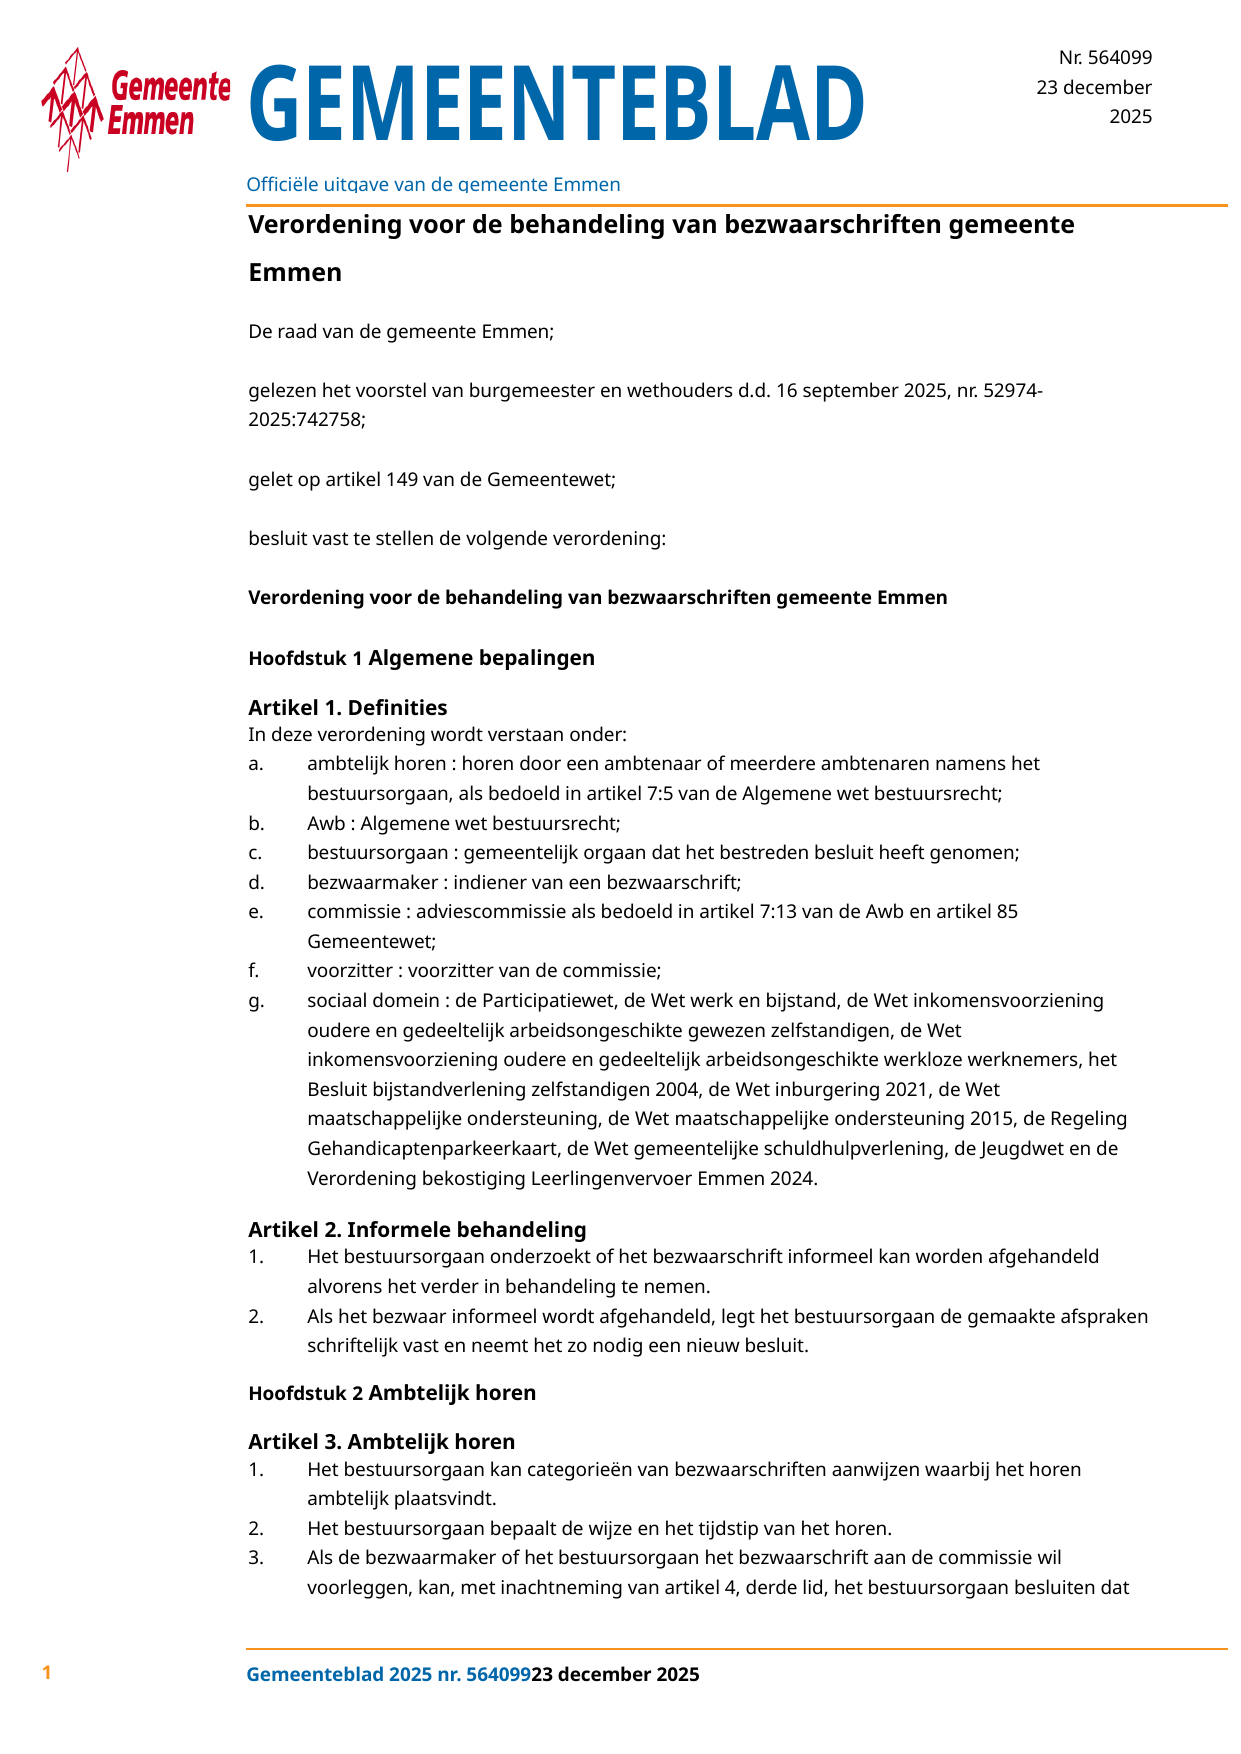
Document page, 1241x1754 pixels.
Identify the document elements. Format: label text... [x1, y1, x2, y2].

text De raad van de gemeente Emmen; [248, 318, 1152, 344]
text gelet op artikel 149 van de Gemeentewet; [248, 466, 1152, 492]
list voorzitter : voorzitter van de commissie; [248, 958, 1152, 983]
text besluit vast te stellen de volgende verordening: [248, 525, 1152, 551]
list ambtelijk horen : horen door een ambtenaar of meerdere ambtenaren namens het bestuursorgaan, als bedoeld in artikel 7:5 van de Algemene wet bestuursrecht; [248, 751, 1152, 806]
text Artikel 2. Informele behandeling [248, 1215, 1152, 1244]
text Verordening voor de behandeling van bezwaarschriften gemeente Emmen [248, 207, 1152, 288]
text Hoofdstuk 1 Algemene bepalingen [248, 643, 1152, 672]
list Als het bezwaar informeel wordt afgehandeld, legt het bestuursorgaan de gemaakte afspraken schriftelijk vast en neemt het zo nodig een nieuw besluit. [248, 1303, 1152, 1358]
text gelezen het voorstel van burgemeester en wethouders d.d. 16 september 2025, nr. 52974-2025:742758; [248, 377, 1152, 432]
text Verordening voor de behandeling van bezwaarschriften gemeente Emmen [248, 584, 1152, 610]
list bestuursorgaan : gemeentelijk orgaan dat het bestreden besluit heeft genomen; [248, 839, 1152, 865]
text In deze verordening wordt verstaan onder: [248, 721, 1152, 747]
list sociaal domein : de Participatiewet, de Wet werk en bijstand, de Wet inkomensvoorziening oudere en gedeeltelijk arbeidsongeschikte gewezen zelfstandigen, de Wet inkomensvoorziening oudere en gedeeltelijk arbeidsongeschikte werkloze werknemers, het Besluit bijstandverlening zelfstandigen 2004, de Wet inburgering 2021, de Wet maatschappelijke ondersteuning, de Wet maatschappelijke ondersteuning 2015, de Regeling Gehandicaptenparkeerkaart, de Wet gemeentelijke schuldhulpverlening, de Jeugdwet en de Verordening bekostiging Leerlingenvervoer Emmen 2024. [248, 987, 1152, 1191]
picture [41, 47, 231, 172]
list Als de bezwaarmaker of het bestuursorgaan het bezwaarschrift aan de commissie wil voorleggen, kan, met inachtneming van artikel 4, derde lid, het bestuursorgaan besluiten dat [248, 1544, 1152, 1600]
list Awb : Algemene wet bestuursrecht; [248, 810, 1152, 836]
text Hoofdstuk 2 Ambtelijk horen [248, 1378, 1152, 1406]
text Artikel 1. Definities [248, 693, 1152, 721]
list bezwaarmaker : indiener van een bezwaarschrift; [248, 869, 1152, 895]
list commissie : adviescommissie als bedoeld in artikel 7:13 van de Awb en artikel 85 Gemeentewet; [248, 898, 1152, 954]
list Het bestuursorgaan kan categorieën van bezwaarschriften aanwijzen waarbij het horen ambtelijk plaatsvindt. [248, 1456, 1152, 1511]
text Artikel 3. Ambtelijk horen [248, 1427, 1152, 1456]
list Het bestuursorgaan bepaalt de wijze en het tijdstip van het horen. [248, 1515, 1152, 1541]
list Het bestuursorgaan onderzoekt of het bezwaarschrift informeel kan worden afgehandeld alvorens het verder in behandeling te nemen. [248, 1244, 1152, 1299]
